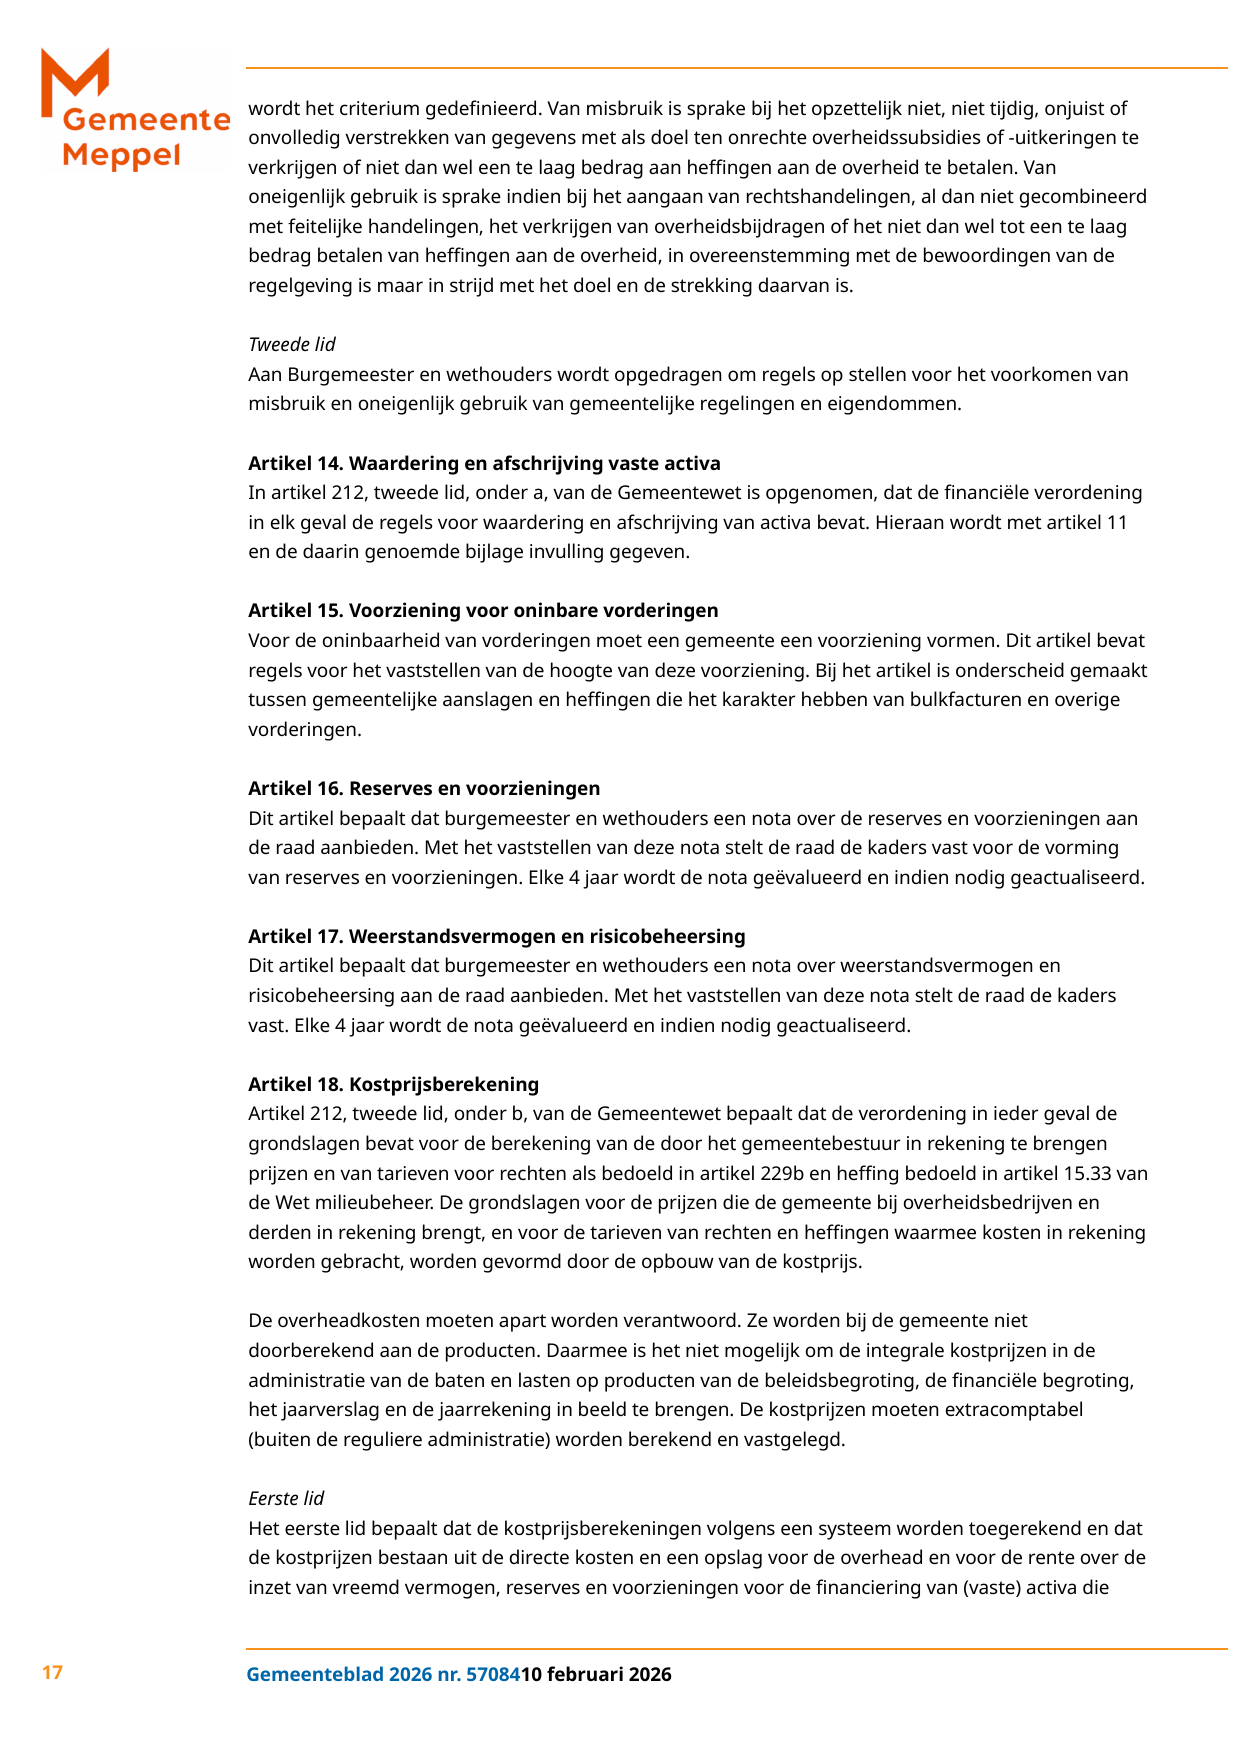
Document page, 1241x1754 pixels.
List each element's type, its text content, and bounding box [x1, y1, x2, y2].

text Aan Burgemeester en wethouders wordt opgedragen om regels op stellen voor het voorkomen van misbruik en oneigenlijk gebruik van gemeentelijke regelingen en eigendommen. [248, 361, 1152, 416]
text De overheadkosten moeten apart worden verantwoord. Ze worden bij de gemeente niet doorberekend aan de producten. Daarmee is het niet mogelijk om de integrale kostprijzen in de administratie van de baten en lasten op producten van de beleidsbegroting, de financiële begroting, het jaarverslag en de jaarrekening in beeld te brengen. De kostprijzen moeten extracomptabel (buiten de reguliere administratie) worden berekend en vastgelegd. [248, 1308, 1152, 1452]
text Artikel 16. Reserves en voorzieningen [248, 775, 1152, 801]
text Voor de oninbaarheid van vorderingen moet een gemeente een voorziening vormen. Dit artikel bevat regels voor het vaststellen van de hoogte van deze voorziening. Bij het artikel is onderscheid gemaakt tussen gemeentelijke aanslagen en heffingen die het karakter hebben van bulkfacturen en overige vorderingen. [248, 627, 1152, 742]
text Artikel 14. Waardering en afschrijving vaste activa [248, 450, 1152, 476]
picture [41, 47, 231, 172]
text Eerste lid [248, 1485, 1152, 1511]
text Tweede lid [248, 331, 1152, 357]
text Dit artikel bepaalt dat burgemeester en wethouders een nota over de reserves en voorzieningen aan de raad aanbieden. Met het vaststellen van deze nota stelt de raad de kaders vast voor de vorming van reserves en voorzieningen. Elke 4 jaar wordt de nota geëvalueerd en indien nodig geactualiseerd. [248, 805, 1152, 890]
text In artikel 212, tweede lid, onder a, van de Gemeentewet is opgenomen, dat de financiële verordening in elk geval de regels voor waardering en afschrijving van activa bevat. Hieraan wordt met artikel 11 en de daarin genoemde bijlage invulling gegeven. [248, 479, 1152, 564]
text Artikel 18. Kostprijsberekening [248, 1071, 1152, 1097]
text Artikel 15. Voorziening voor oninbare vorderingen [248, 598, 1152, 623]
text Dit artikel bepaalt dat burgemeester en wethouders een nota over weerstandsvermogen en risicobeheersing aan de raad aanbieden. Met het vaststellen van deze nota stelt de raad de kaders vast. Elke 4 jaar wordt de nota geëvalueerd en indien nodig geactualiseerd. [248, 953, 1152, 1038]
text Artikel 17. Weerstandsvermogen en risicobeheersing [248, 923, 1152, 949]
text wordt het criterium gedefinieerd. Van misbruik is sprake bij het opzettelijk niet, niet tijdig, onjuist of onvolledig verstrekken van gegevens met als doel ten onrechte overheidssubsidies of -uitkeringen te verkrijgen of niet dan wel een te laag bedrag aan heffingen aan de overheid te betalen. Van oneigenlijk gebruik is sprake indien bij het aangaan van rechtshandelingen, al dan niet gecombineerd met feitelijke handelingen, het verkrijgen van overheidsbijdragen of het niet dan wel tot een te laag bedrag betalen van heffingen aan de overheid, in overeenstemming met de bewoordingen van de regelgeving is maar in strijd met het doel en de strekking daarvan is. [248, 95, 1152, 298]
text Artikel 212, tweede lid, onder b, van de Gemeentewet bepaalt dat de verordening in ieder geval de grondslagen bevat voor de berekening van de door het gemeentebestuur in rekening te brengen prijzen en van tarieven voor rechten als bedoeld in artikel 229b en heffing bedoeld in artikel 15.33 van de Wet milieubeheer. De grondslagen voor de prijzen die de gemeente bij overheidsbedrijven en derden in rekening brengt, en voor de tarieven van rechten en heffingen waarmee kosten in rekening worden gebracht, worden gevormd door de opbouw van de kostprijs. [248, 1101, 1152, 1274]
text Het eerste lid bepaalt dat de kostprijsberekeningen volgens een systeem worden toegerekend en dat de kostprijzen bestaan uit de directe kosten en een opslag voor de overhead en voor de rente over de inzet van vreemd vermogen, reserves en voorzieningen voor de financiering van (vaste) activa die [248, 1515, 1152, 1600]
